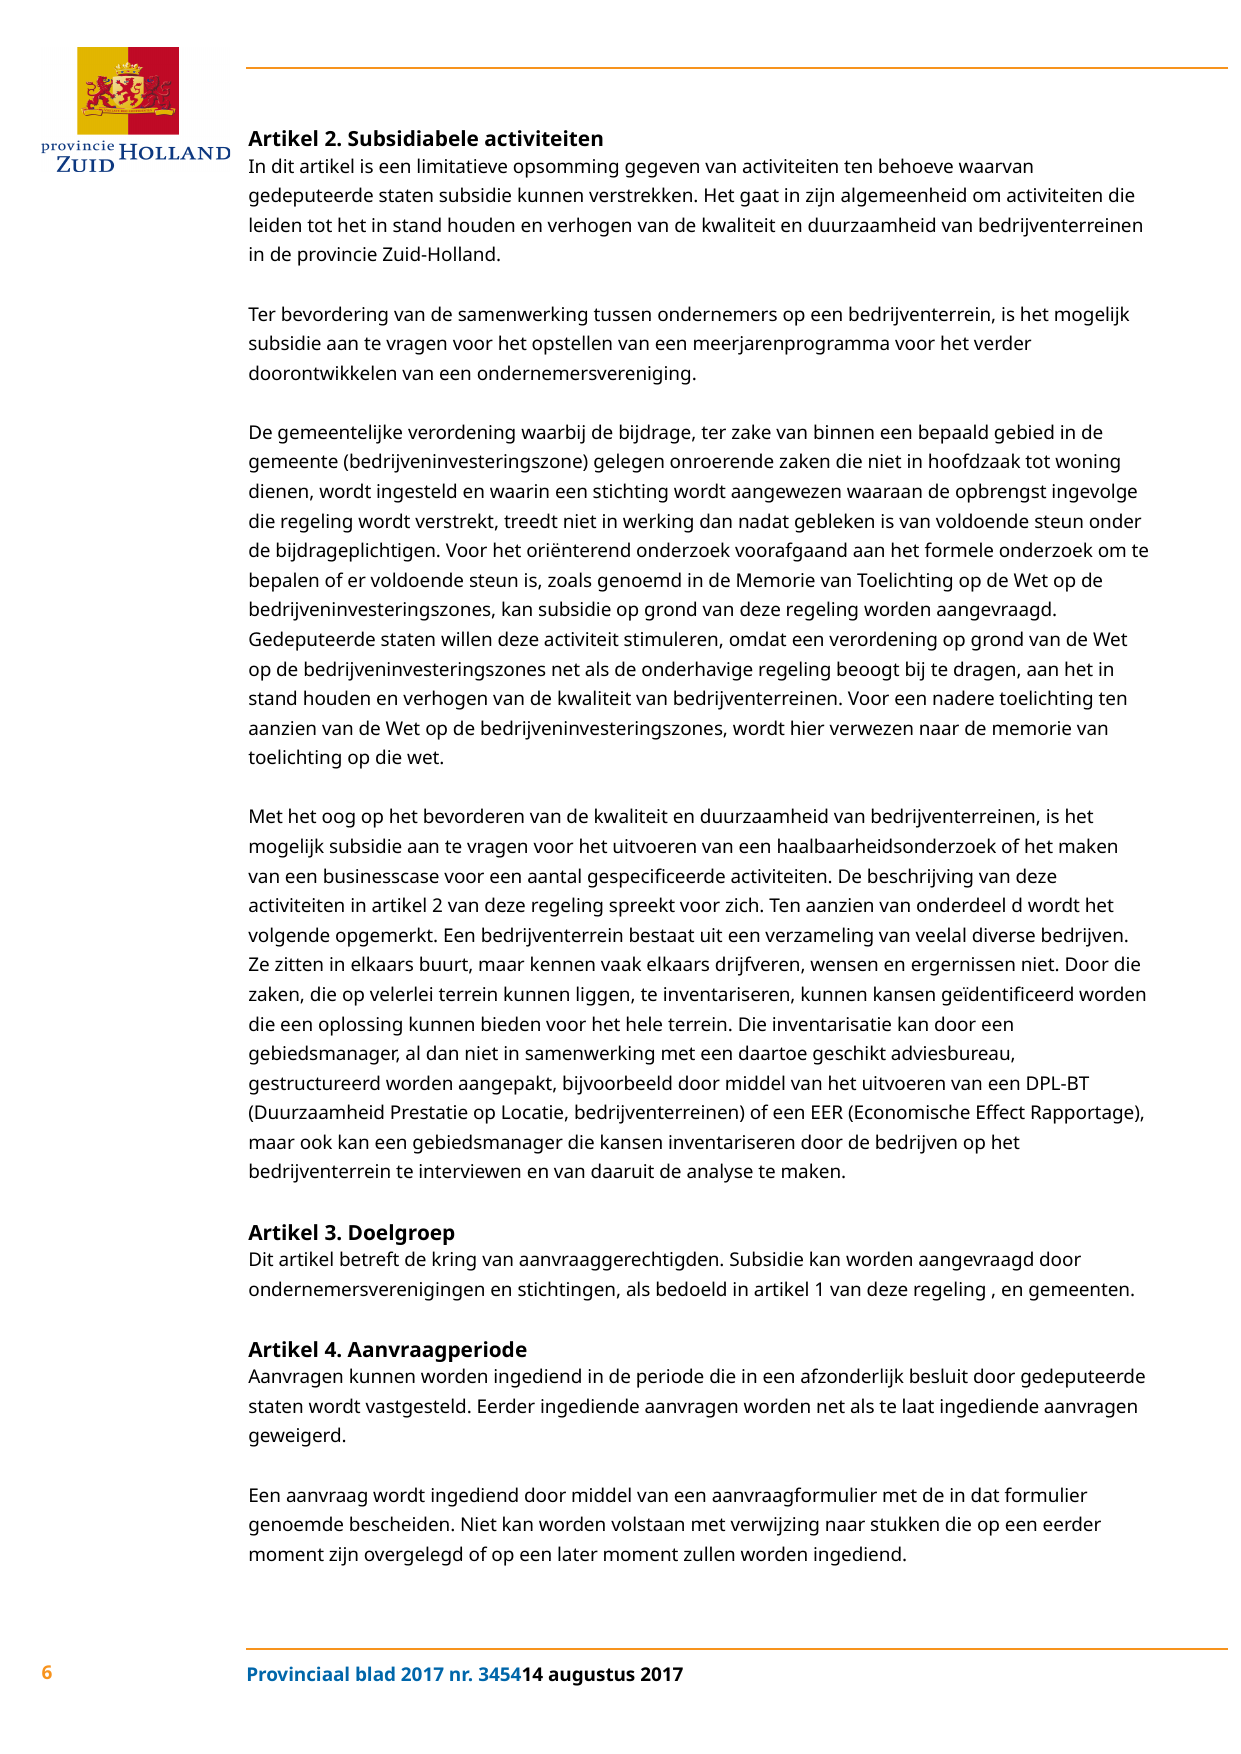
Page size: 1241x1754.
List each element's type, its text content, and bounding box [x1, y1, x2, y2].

text Met het oog op het bevorderen van de kwaliteit en duurzaamheid van bedrijventerreinen, is het mogelijk subsidie aan te vragen voor het uitvoeren van een haalbaarheidsonderzoek of het maken van een businesscase voor een aantal gespecificeerde activiteiten. De beschrijving van deze activiteiten in artikel 2 van deze regeling spreekt voor zich. Ten aanzien van onderdeel d wordt het volgende opgemerkt. Een bedrijventerrein bestaat uit een verzameling van veelal diverse bedrijven. Ze zitten in elkaars buurt, maar kennen vaak elkaars drijfveren, wensen en ergernissen niet. Door die zaken, die op velerlei terrein kunnen liggen, te inventariseren, kunnen kansen geïdentificeerd worden die een oplossing kunnen bieden voor het hele terrein. Die inventarisatie kan door een gebiedsmanager, al dan niet in samenwerking met een daartoe geschikt adviesbureau, gestructureerd worden aangepakt, bijvoorbeeld door middel van het uitvoeren van een DPL-BT (Duurzaamheid Prestatie op Locatie, bedrijventerreinen) of een EER (Economische Effect Rapportage), maar ook kan een gebiedsmanager die kansen inventariseren door de bedrijven op het bedrijventerrein te interviewen en van daaruit de analyse te maken. [248, 804, 1152, 1184]
picture [41, 47, 231, 172]
text De gemeentelijke verordening waarbij de bijdrage, ter zake van binnen een bepaald gebied in de gemeente (bedrijveninvesteringszone) gelegen onroerende zaken die niet in hoofdzaak tot woning dienen, wordt ingesteld en waarin een stichting wordt aangewezen waaraan de opbrengst ingevolge die regeling wordt verstrekt, treedt niet in werking dan nadat gebleken is van voldoende steun onder de bijdrageplichtigen. Voor het oriënterend onderzoek voorafgaand aan het formele onderzoek om te bepalen of er voldoende steun is, zoals genoemd in de Memorie van Toelichting op de Wet op de bedrijveninvesteringszones, kan subsidie op grond van deze regeling worden aangevraagd. Gedeputeerde staten willen deze activiteit stimuleren, omdat een verordening op grond van de Wet op de bedrijveninvesteringszones net als de onderhavige regeling beoogt bij te dragen, aan het in stand houden en verhogen van de kwaliteit van bedrijventerreinen. Voor een nadere toelichting ten aanzien van de Wet op de bedrijveninvesteringszones, wordt hier verwezen naar de memorie van toelichting op die wet. [248, 419, 1152, 770]
text In dit artikel is een limitatieve opsomming gegeven van activiteiten ten behoeve waarvan gedeputeerde staten subsidie kunnen verstrekken. Het gaat in zijn algemeenheid om activiteiten die leiden tot het in stand houden en verhogen van de kwaliteit en duurzaamheid van bedrijventerreinen in de provincie Zuid-Holland. [248, 153, 1152, 267]
text Artikel 2. Subsidiabele activiteiten [248, 124, 1152, 153]
text Dit artikel betreft de kring van aanvraaggerechtigden. Subsidie kan worden aangevraagd door ondernemersverenigingen en stichtingen, als bedoeld in artikel 1 van deze regeling , en gemeenten. [248, 1246, 1152, 1302]
text Aanvragen kunnen worden ingediend in de periode die in een afzonderlijk besluit door gedeputeerde staten wordt vastgesteld. Eerder ingediende aanvragen worden net als te laat ingediende aanvragen geweigerd. [248, 1363, 1152, 1448]
text Ter bevordering van de samenwerking tussen ondernemers op een bedrijventerrein, is het mogelijk subsidie aan te vragen voor het opstellen van een meerjarenprogramma voor het verder doorontwikkelen van een ondernemersvereniging. [248, 301, 1152, 386]
text Een aanvraag wordt ingediend door middel van een aanvraagformulier met de in dat formulier genoemde bescheiden. Niet kan worden volstaan met verwijzing naar stukken die op een eerder moment zijn overgelegd of op een later moment zullen worden ingediend. [248, 1482, 1152, 1567]
text Artikel 4. Aanvraagperiode [248, 1335, 1152, 1363]
text Artikel 3. Doelgroep [248, 1218, 1152, 1246]
